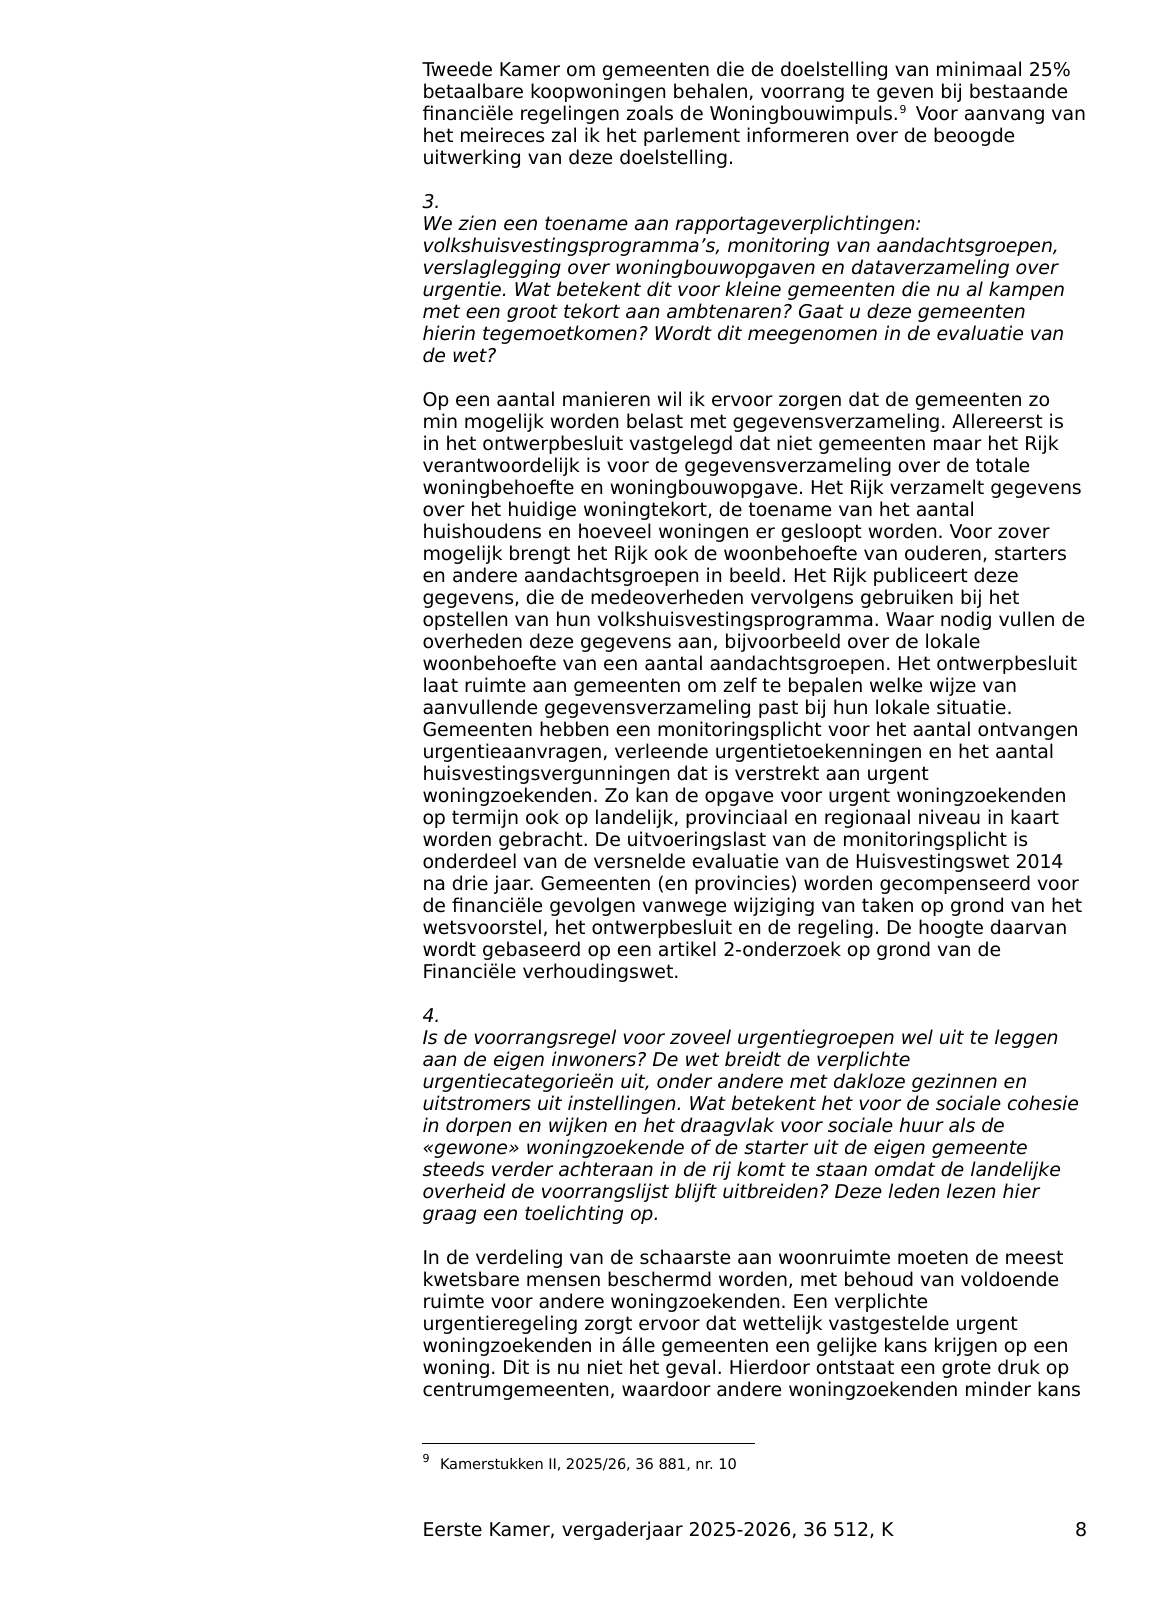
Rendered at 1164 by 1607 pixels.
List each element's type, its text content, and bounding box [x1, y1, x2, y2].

text 4. [422, 1005, 1087, 1027]
text In de verdeling van de schaarste aan woonruimte moeten de meest kwetsbare mensen beschermd worden, met behoud van voldoende ruimte voor andere woningzoekenden. Een verplichte urgentieregeling zorgt ervoor dat wettelijk vastgestelde urgent woningzoekenden in álle gemeenten een gelijke kans krijgen op een woning. Dit is nu niet het geval. Hierdoor ontstaat een grote druk op centrumgemeenten, waardoor andere woningzoekenden minder kans [422, 1247, 1087, 1401]
text Gemeenten hebben een monitoringsplicht voor het aantal ontvangen urgentieaanvragen, verleende urgentietoekenningen en het aantal huisvestingsvergunningen dat is verstrekt aan urgent woningzoekenden. Zo kan de opgave voor urgent woningzoekenden op termijn ook op landelijk, provinciaal en regionaal niveau in kaart worden gebracht. De uitvoeringslast van de monitoringsplicht is onderdeel van de versnelde evaluatie van de Huisvestingswet 2014 na drie jaar. Gemeenten (en provincies) worden gecompenseerd voor de financiële gevolgen vanwege wijziging van taken op grond van het wetsvoorstel, het ontwerpbesluit en de regeling. De hoogte daarvan wordt gebaseerd op een artikel 2-onderzoek op grond van de Financiële verhoudingswet. [422, 719, 1087, 983]
text 3. [422, 191, 1087, 213]
text Op een aantal manieren wil ik ervoor zorgen dat de gemeenten zo min mogelijk worden belast met gegevensverzameling. Allereerst is in het ontwerpbesluit vastgelegd dat niet gemeenten maar het Rijk verantwoordelijk is voor de gegevensverzameling over de totale woningbehoefte en woningbouwopgave. Het Rijk verzamelt gegevens over het huidige woningtekort, de toename van het aantal huishoudens en hoeveel woningen er gesloopt worden. Voor zover mogelijk brengt het Rijk ook de woonbehoefte van ouderen, starters en andere aandachtsgroepen in beeld. Het Rijk publiceert deze gegevens, die de medeoverheden vervolgens gebruiken bij het opstellen van hun volkshuisvestingsprogramma. Waar nodig vullen de overheden deze gegevens aan, bijvoorbeeld over de lokale woonbehoefte van een aantal aandachtsgroepen. Het ontwerpbesluit laat ruimte aan gemeenten om zelf te bepalen welke wijze van aanvullende gegevensverzameling past bij hun lokale situatie. [422, 389, 1087, 719]
text We zien een toename aan rapportageverplichtingen: volkshuisvestingsprogramma’s, monitoring van aandachtsgroepen, verslaglegging over woningbouwopgaven en dataverzameling over urgentie. Wat betekent dit voor kleine gemeenten die nu al kampen met een groot tekort aan ambtenaren? Gaat u deze gemeenten hierin tegemoetkomen? Wordt dit meegenomen in de evaluatie van de wet? [422, 213, 1087, 367]
text Kamerstukken II, 2025/26, 36 881, nr. 10 [422, 1452, 1087, 1474]
text Tweede Kamer om gemeenten die de doelstelling van minimaal 25% betaalbare koopwoningen behalen, voorrang te geven bij bestaande financiële regelingen zoals de Woningbouwimpuls. Voor aanvang van het meireces zal ik het parlement informeren over de beoogde uitwerking van deze doelstelling. [422, 59, 1087, 169]
text Is de voorrangsregel voor zoveel urgentiegroepen wel uit te leggen aan de eigen inwoners? De wet breidt de verplichte urgentiecategorieën uit, onder andere met dakloze gezinnen en uitstromers uit instellingen. Wat betekent het voor de sociale cohesie in dorpen en wijken en het draagvlak voor sociale huur als de «gewone» woningzoekende of de starter uit de eigen gemeente steeds verder achteraan in de rij komt te staan omdat de landelijke overheid de voorrangslijst blijft uitbreiden? Deze leden lezen hier graag een toelichting op. [422, 1027, 1087, 1224]
